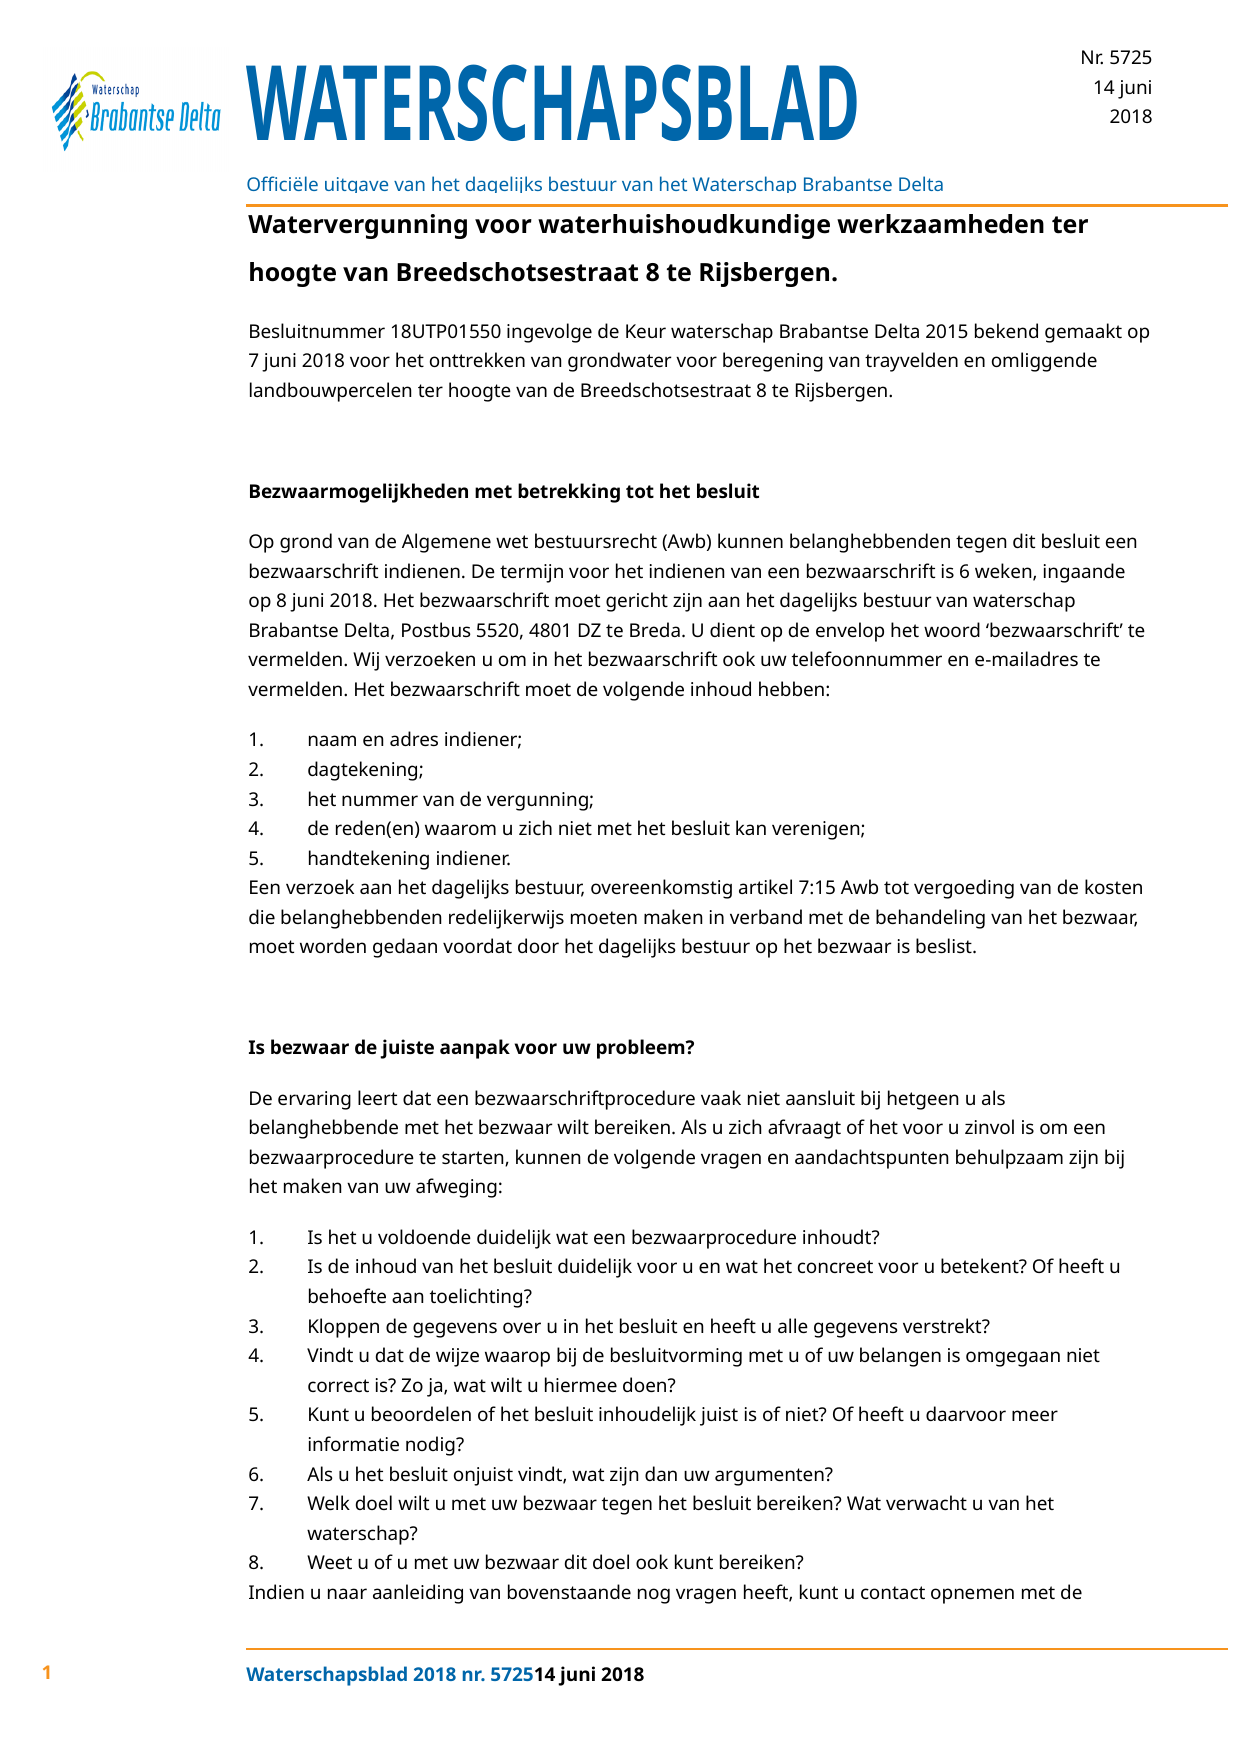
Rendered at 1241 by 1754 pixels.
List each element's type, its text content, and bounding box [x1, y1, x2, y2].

list het nummer van de vergunning; [248, 786, 1152, 812]
list de reden(en) waarom u zich niet met het besluit kan verenigen; [248, 815, 1152, 841]
list Als u het besluit onjuist vindt, wat zijn dan uw argumenten? [248, 1461, 1152, 1487]
text De ervaring leert dat een bezwaarschriftprocedure vaak niet aansluit bij hetgeen u als belanghebbende met het bezwaar wilt bereiken. Als u zich afvraagt of het voor u zinvol is om een bezwaarprocedure te starten, kunnen de volgende vragen en aandachtspunten behulpzaam zijn bij het maken van uw afweging: [248, 1085, 1152, 1199]
list Kloppen de gegevens over u in het besluit en heeft u alle gegevens verstrekt? [248, 1313, 1152, 1339]
list dagtekening; [248, 756, 1152, 782]
list handtekening indiener. [248, 845, 1152, 871]
list Is het u voldoende duidelijk wat een bezwaarprocedure inhoudt? [248, 1224, 1152, 1250]
list Welk doel wilt u met uw bezwaar tegen het besluit bereiken? Wat verwacht u van het waterschap? [248, 1490, 1152, 1546]
text Indien u naar aanleiding van bovenstaande nog vragen heeft, kunt u contact opnemen met de [248, 1579, 1152, 1605]
text Op grond van de Algemene wet bestuursrecht (Awb) kunnen belanghebbenden tegen dit besluit een bezwaarschrift indienen. De termijn voor het indienen van een bezwaarschrift is 6 weken, ingaande op 8 juni 2018. Het bezwaarschrift moet gericht zijn aan het dagelijks bestuur van waterschap Brabantse Delta, Postbus 5520, 4801 DZ te Breda. U dient op de envelop het woord ‘bezwaarschrift’ te vermelden. Wij verzoeken u om in het bezwaarschrift ook uw telefoonnummer en e‑mailadres te vermelden. Het bezwaarschrift moet de volgende inhoud hebben: [248, 528, 1152, 702]
text Besluitnummer 18UTP01550 ingevolge de Keur waterschap Brabantse Delta 2015 bekend gemaakt op 7 juni 2018 voor het onttrekken van grondwater voor beregening van trayvelden en omliggende landbouwpercelen ter hoogte van de Breedschotsestraat 8 te Rijsbergen. [248, 318, 1152, 403]
picture [41, 47, 231, 172]
list Is de inhoud van het besluit duidelijk voor u en wat het concreet voor u betekent? Of heeft u behoefte aan toelichting? [248, 1254, 1152, 1309]
list naam en adres indiener; [248, 727, 1152, 752]
text Een verzoek aan het dagelijks bestuur, overeenkomstig artikel 7:15 Awb tot vergoeding van de kosten die belanghebbenden redelijkerwijs moeten maken in verband met de behandeling van het bezwaar, moet worden gedaan voordat door het dagelijks bestuur op het bezwaar is beslist. [248, 874, 1152, 959]
list Weet u of u met uw bezwaar dit doel ook kunt bereiken? [248, 1549, 1152, 1575]
text Is bezwaar de juiste aanpak voor uw probleem? [248, 1034, 1152, 1060]
list Kunt u beoordelen of het besluit inhoudelijk juist is of niet? Of heeft u daarvoor meer informatie nodig? [248, 1402, 1152, 1457]
text Watervergunning voor waterhuishoudkundige werkzaamheden ter hoogte van Breedschotsestraat 8 te Rijsbergen. [248, 207, 1152, 288]
list Vindt u dat de wijze waarop bij de besluitvorming met u of uw belangen is omgegaan niet correct is? Zo ja, wat wilt u hiermee doen? [248, 1342, 1152, 1398]
text Bezwaarmogelijkheden met betrekking tot het besluit [248, 478, 1152, 504]
